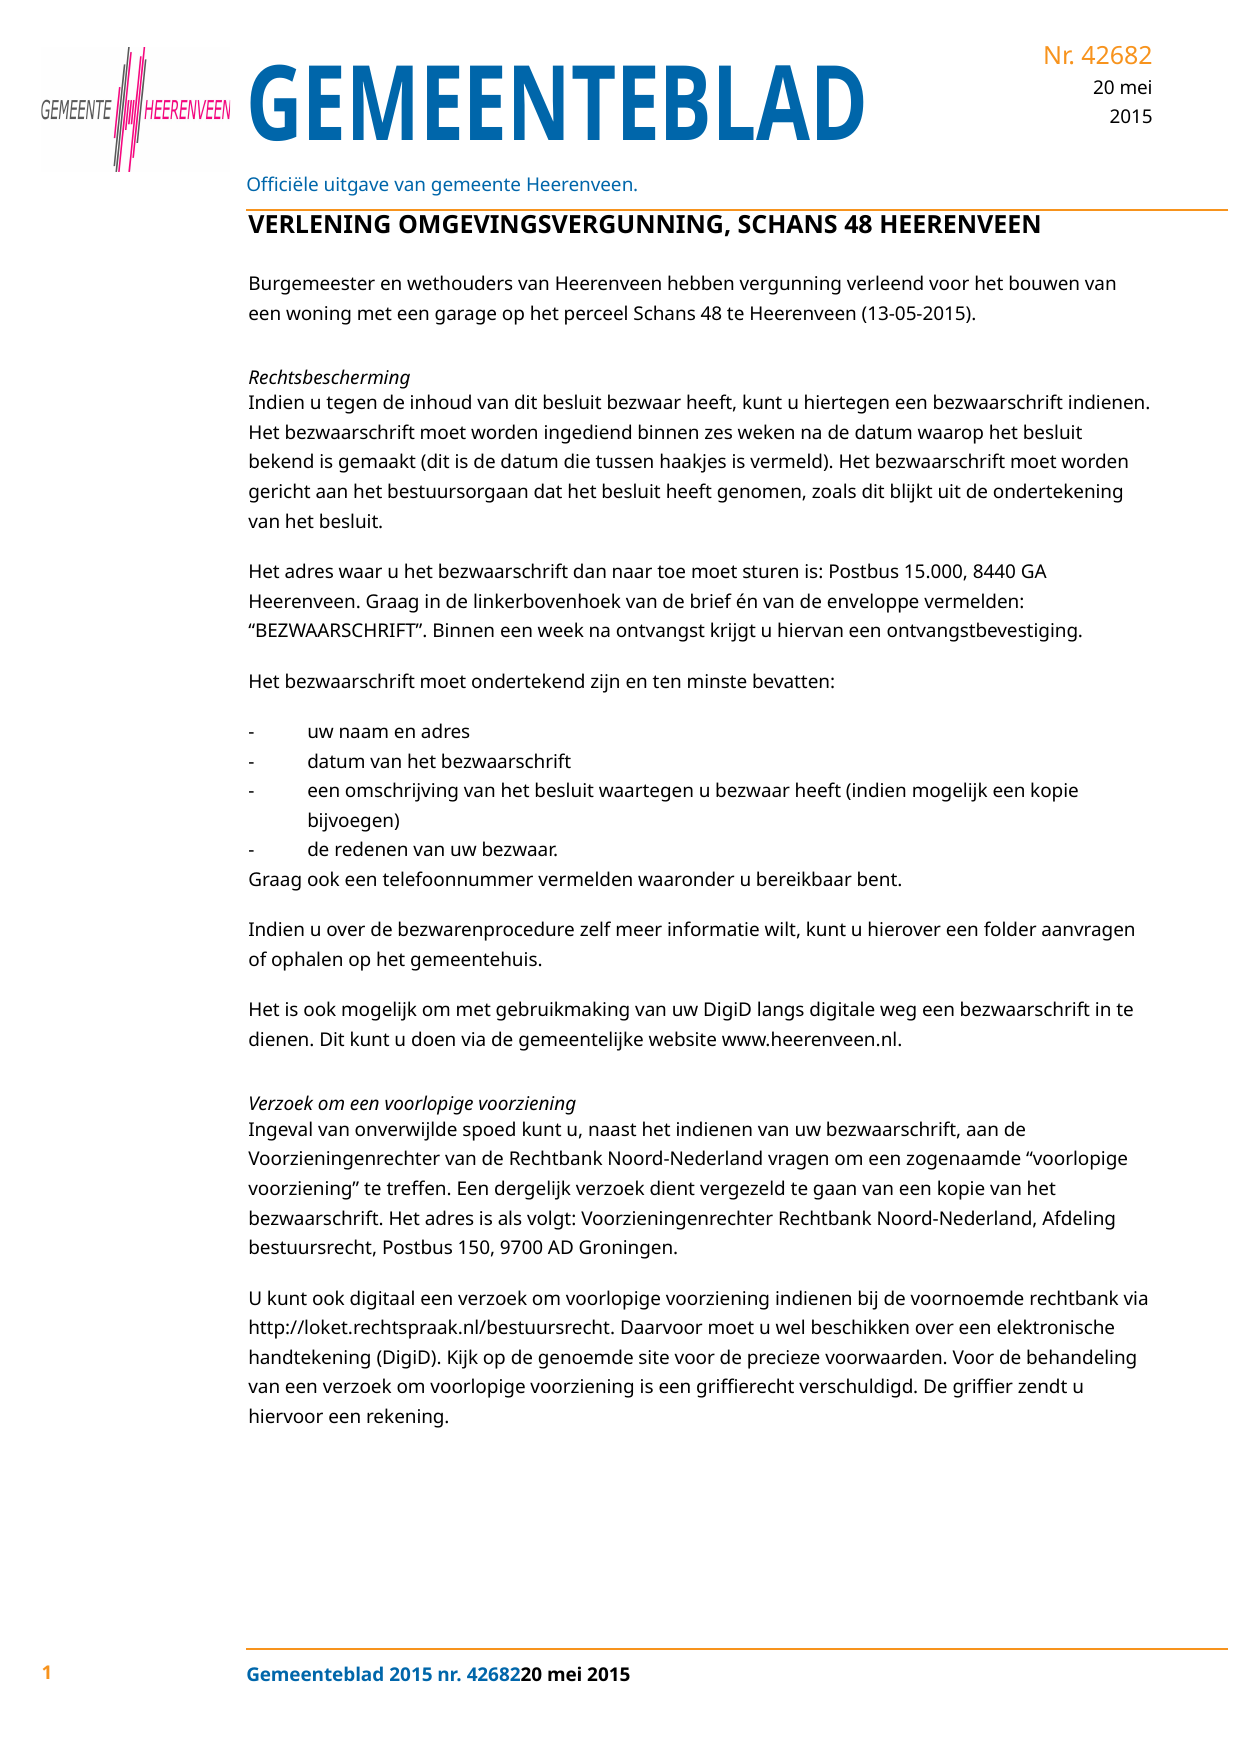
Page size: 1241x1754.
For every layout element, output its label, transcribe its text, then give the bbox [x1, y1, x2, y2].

list een omschrijving van het besluit waartegen u bezwaar heeft (indien mogelijk een kopie bijvoegen) [248, 777, 1152, 833]
text Het bezwaarschrift moet ondertekend zijn en ten minste bevatten: [248, 668, 1152, 694]
list uw naam en adres [248, 718, 1152, 744]
picture [41, 47, 231, 172]
text Indien u tegen de inhoud van dit besluit bezwaar heeft, kunt u hiertegen een bezwaarschrift indienen. Het bezwaarschrift moet worden ingediend binnen zes weken na de datum waarop het besluit bekend is gemaakt (dit is de datum die tussen haakjes is vermeld). Het bezwaarschrift moet worden gericht aan het bestuursorgaan dat het besluit heeft genomen, zoals dit blijkt uit de ondertekening van het besluit. [248, 389, 1152, 534]
text Ingeval van onverwijlde spoed kunt u, naast het indienen van uw bezwaarschrift, aan de Voorzieningenrechter van de Rechtbank Noord-Nederland vragen om een zogenaamde “voorlopige voorziening” te treffen. Een dergelijk verzoek dient vergezeld te gaan van een kopie van het bezwaarschrift. Het adres is als volgt: Voorzieningenrechter Rechtbank Noord-Nederland, Afdeling bestuursrecht, Postbus 150, 9700 AD Groningen. [248, 1116, 1152, 1260]
text VERLENING OMGEVINGSVERGUNNING, SCHANS 48 HEERENVEEN [248, 211, 1152, 241]
text Indien u over de bezwarenprocedure zelf meer informatie wilt, kunt u hierover een folder aanvragen of ophalen op het gemeentehuis. [248, 917, 1152, 972]
text Graag ook een telefoonnummer vermelden waaronder u bereikbaar bent. [248, 866, 1152, 892]
list de redenen van uw bezwaar. [248, 837, 1152, 862]
text Burgemeester en wethouders van Heerenveen hebben vergunning verleend voor het bouwen van een woning met een garage op het perceel Schans 48 te Heerenveen (13-05-2015). [248, 270, 1152, 326]
text Het adres waar u het bezwaarschrift dan naar toe moet sturen is: Postbus 15.000, 8440 GA Heerenveen. Graag in de linkerbovenhoek van de brief én van de enveloppe vermelden: “BEZWAARSCHRIFT”. Binnen een week na ontvangst krijgt u hiervan een ontvangstbevestiging. [248, 558, 1152, 643]
text Rechtsbescherming [248, 364, 1152, 389]
text Verzoek om een voorlopige voorziening [248, 1090, 1152, 1116]
list datum van het bezwaarschrift [248, 748, 1152, 774]
text Het is ook mogelijk om met gebruikmaking van uw DigiD langs digitale weg een bezwaarschrift in te dienen. Dit kunt u doen via de gemeentelijke website www.heerenveen.nl. [248, 997, 1152, 1052]
text U kunt ook digitaal een verzoek om voorlopige voorziening indienen bij de voornoemde rechtbank via http://loket.rechtspraak.nl/bestuursrecht. Daarvoor moet u wel beschikken over een elektronische handtekening (DigiD). Kijk op de genoemde site voor de precieze voorwaarden. Voor de behandeling van een verzoek om voorlopige voorziening is een griffierecht verschuldigd. De griffier zendt u hiervoor een rekening. [248, 1285, 1152, 1429]
